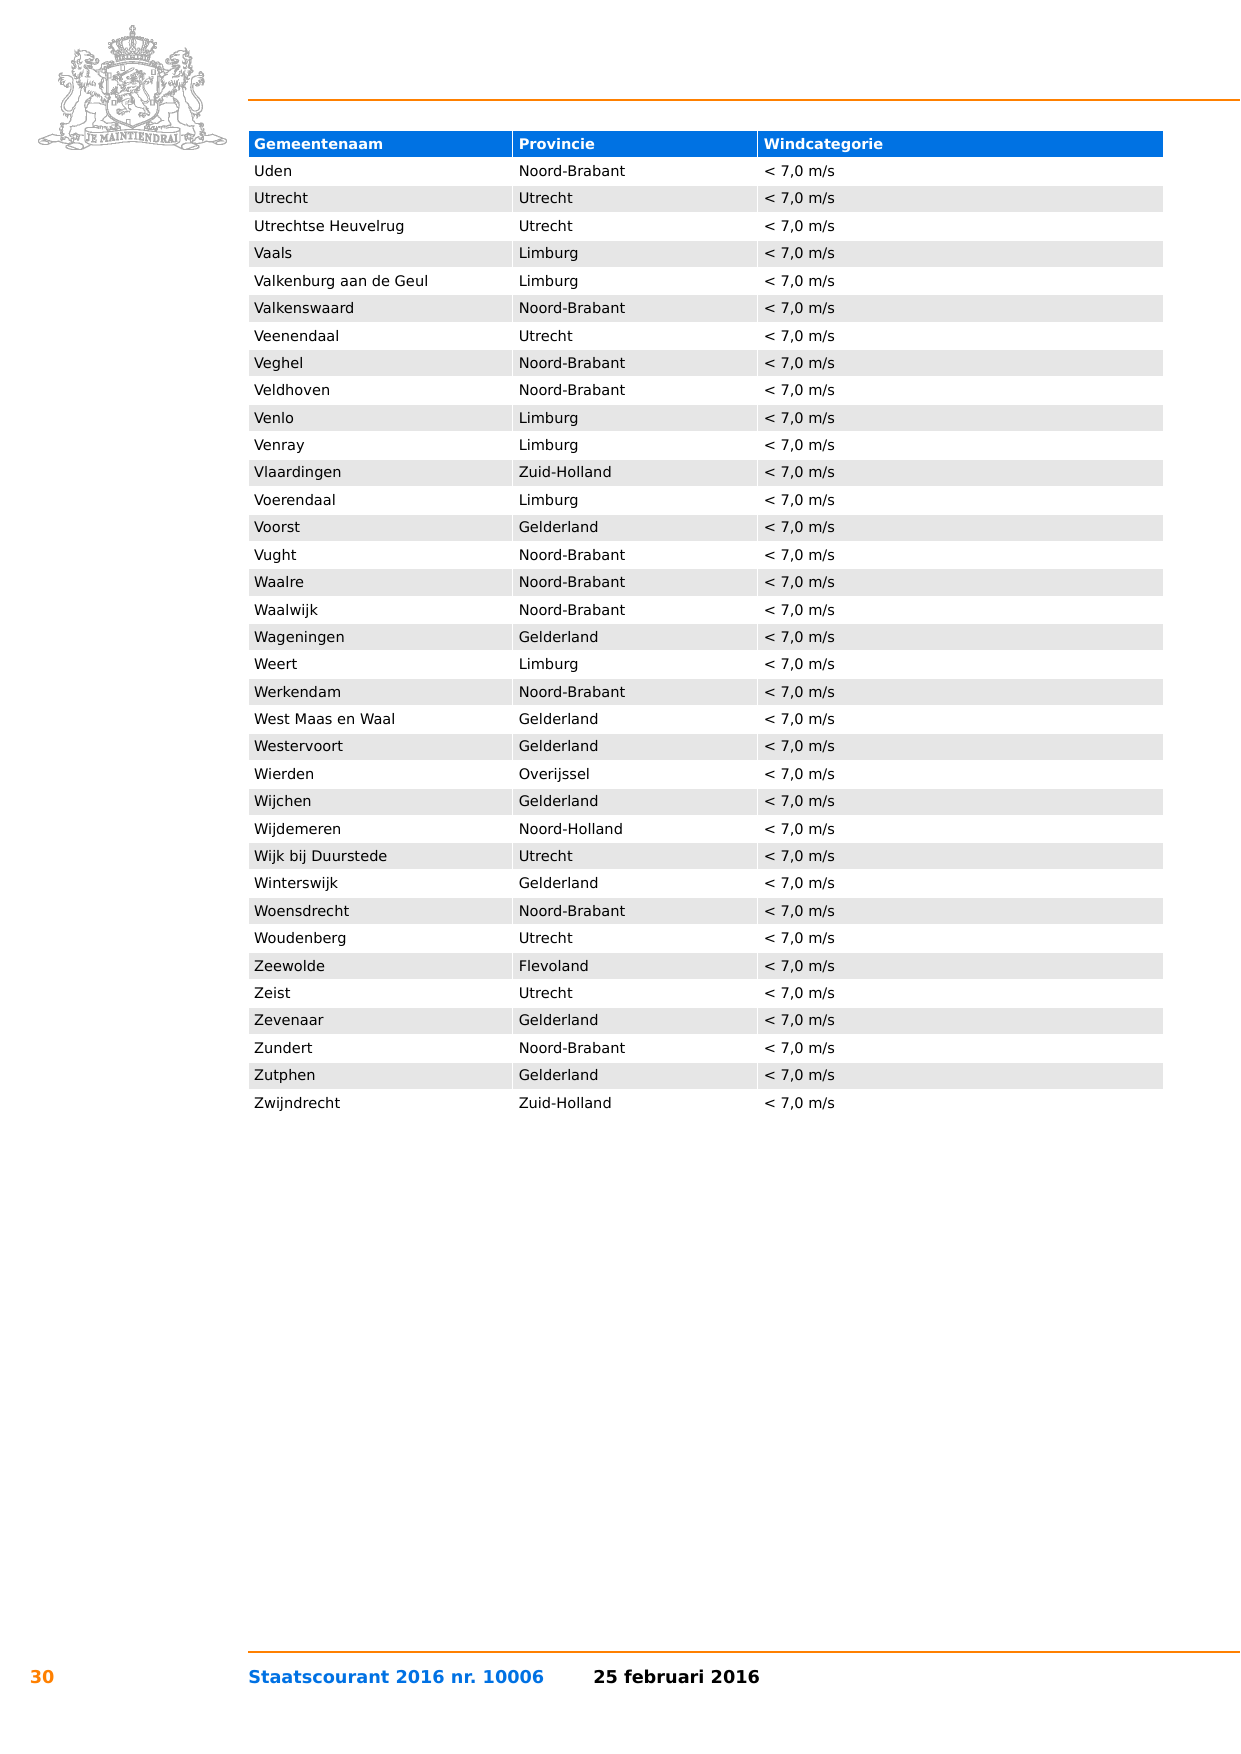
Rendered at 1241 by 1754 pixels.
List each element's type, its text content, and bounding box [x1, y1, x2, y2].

table_cell Utrecht [513, 980, 757, 1007]
table_cell Wierden [249, 761, 512, 787]
table_cell < 7,0 m/s [758, 679, 1163, 705]
table_cell Utrecht [513, 843, 757, 869]
table_cell Werkendam [249, 679, 512, 705]
table_cell Waalre [249, 569, 512, 596]
table_cell < 7,0 m/s [758, 624, 1163, 650]
table_cell Winterswijk [249, 871, 512, 897]
table_cell Veenendaal [249, 323, 512, 349]
table_cell < 7,0 m/s [758, 542, 1163, 568]
table_cell Wijchen [249, 789, 512, 815]
table_cell < 7,0 m/s [758, 515, 1163, 541]
table_cell Noord-Brabant [513, 542, 757, 568]
table_cell < 7,0 m/s [758, 816, 1163, 842]
table_cell < 7,0 m/s [758, 295, 1163, 322]
table_cell Utrecht [513, 323, 757, 349]
table_cell < 7,0 m/s [758, 213, 1163, 239]
table_cell Uden [249, 158, 512, 185]
table_cell Voerendaal [249, 487, 512, 513]
table_cell Noord-Brabant [513, 679, 757, 705]
picture [38, 25, 227, 150]
table_cell Gelderland [513, 706, 757, 733]
table_header Provincie [513, 131, 757, 157]
table_cell Flevoland [513, 953, 757, 979]
table_cell Noord-Brabant [513, 295, 757, 322]
table_cell Noord-Brabant [513, 350, 757, 376]
table_cell Zeewolde [249, 953, 512, 979]
table_cell Zwijndrecht [249, 1090, 512, 1116]
table_header Gemeentenaam [249, 131, 512, 157]
table_cell Vaals [249, 241, 512, 267]
table_cell Valkenswaard [249, 295, 512, 322]
table_cell Vlaardingen [249, 460, 512, 486]
table_cell Wijk bij Duurstede [249, 843, 512, 869]
table_cell Voorst [249, 515, 512, 541]
table_cell Zuid-Holland [513, 1090, 757, 1116]
table_cell < 7,0 m/s [758, 405, 1163, 431]
table_cell < 7,0 m/s [758, 460, 1163, 486]
table_cell < 7,0 m/s [758, 761, 1163, 787]
table_cell < 7,0 m/s [758, 734, 1163, 760]
table_cell Gelderland [513, 871, 757, 897]
table_cell Weert [249, 651, 512, 678]
table_cell Noord-Brabant [513, 569, 757, 596]
table_cell Gelderland [513, 1008, 757, 1034]
table_cell Zevenaar [249, 1008, 512, 1034]
table_cell Limburg [513, 268, 757, 294]
table_cell < 7,0 m/s [758, 789, 1163, 815]
table_cell < 7,0 m/s [758, 378, 1163, 404]
table_cell < 7,0 m/s [758, 1035, 1163, 1061]
table_cell Gelderland [513, 624, 757, 650]
table_cell < 7,0 m/s [758, 186, 1163, 212]
table_cell < 7,0 m/s [758, 323, 1163, 349]
table_cell < 7,0 m/s [758, 953, 1163, 979]
table_cell < 7,0 m/s [758, 241, 1163, 267]
table_cell Noord-Brabant [513, 1035, 757, 1061]
table_cell Woudenberg [249, 925, 512, 952]
table_cell Utrecht [513, 925, 757, 952]
table_cell Gelderland [513, 515, 757, 541]
table_cell Westervoort [249, 734, 512, 760]
table_cell < 7,0 m/s [758, 432, 1163, 459]
table_cell Limburg [513, 651, 757, 678]
table_cell Utrecht [513, 186, 757, 212]
table_cell Noord-Brabant [513, 597, 757, 623]
table_cell Noord-Holland [513, 816, 757, 842]
table_cell Wijdemeren [249, 816, 512, 842]
table_cell Waalwijk [249, 597, 512, 623]
table_cell Noord-Brabant [513, 378, 757, 404]
table_cell < 7,0 m/s [758, 980, 1163, 1007]
table_cell Noord-Brabant [513, 898, 757, 924]
table_cell Woensdrecht [249, 898, 512, 924]
table_cell < 7,0 m/s [758, 597, 1163, 623]
table_cell < 7,0 m/s [758, 925, 1163, 952]
table_cell < 7,0 m/s [758, 1063, 1163, 1089]
table_cell Wageningen [249, 624, 512, 650]
table_cell West Maas en Waal [249, 706, 512, 733]
table_cell Utrecht [513, 213, 757, 239]
table_cell < 7,0 m/s [758, 1090, 1163, 1116]
table_cell Zundert [249, 1035, 512, 1061]
table_cell Limburg [513, 487, 757, 513]
table_cell Limburg [513, 432, 757, 459]
table_cell < 7,0 m/s [758, 871, 1163, 897]
table_cell Zeist [249, 980, 512, 1007]
table_cell < 7,0 m/s [758, 487, 1163, 513]
table_cell Valkenburg aan de Geul [249, 268, 512, 294]
table_cell Zuid-Holland [513, 460, 757, 486]
table_cell Gelderland [513, 789, 757, 815]
table_cell < 7,0 m/s [758, 569, 1163, 596]
table_cell < 7,0 m/s [758, 843, 1163, 869]
table_cell Vught [249, 542, 512, 568]
table_cell < 7,0 m/s [758, 350, 1163, 376]
table_cell Gelderland [513, 1063, 757, 1089]
table_cell Limburg [513, 241, 757, 267]
table_cell Utrecht [249, 186, 512, 212]
table_cell Venlo [249, 405, 512, 431]
table_cell < 7,0 m/s [758, 706, 1163, 733]
table_cell < 7,0 m/s [758, 898, 1163, 924]
table_cell Gelderland [513, 734, 757, 760]
table_cell Zutphen [249, 1063, 512, 1089]
table_cell Venray [249, 432, 512, 459]
table_cell < 7,0 m/s [758, 268, 1163, 294]
table_header Windcategorie [758, 131, 1163, 157]
table_cell < 7,0 m/s [758, 1008, 1163, 1034]
table_cell Utrechtse Heuvelrug [249, 213, 512, 239]
table_cell Overijssel [513, 761, 757, 787]
table_cell Limburg [513, 405, 757, 431]
table_cell Noord-Brabant [513, 158, 757, 185]
table_cell < 7,0 m/s [758, 158, 1163, 185]
table_cell < 7,0 m/s [758, 651, 1163, 678]
table_cell Veghel [249, 350, 512, 376]
table_cell Veldhoven [249, 378, 512, 404]
